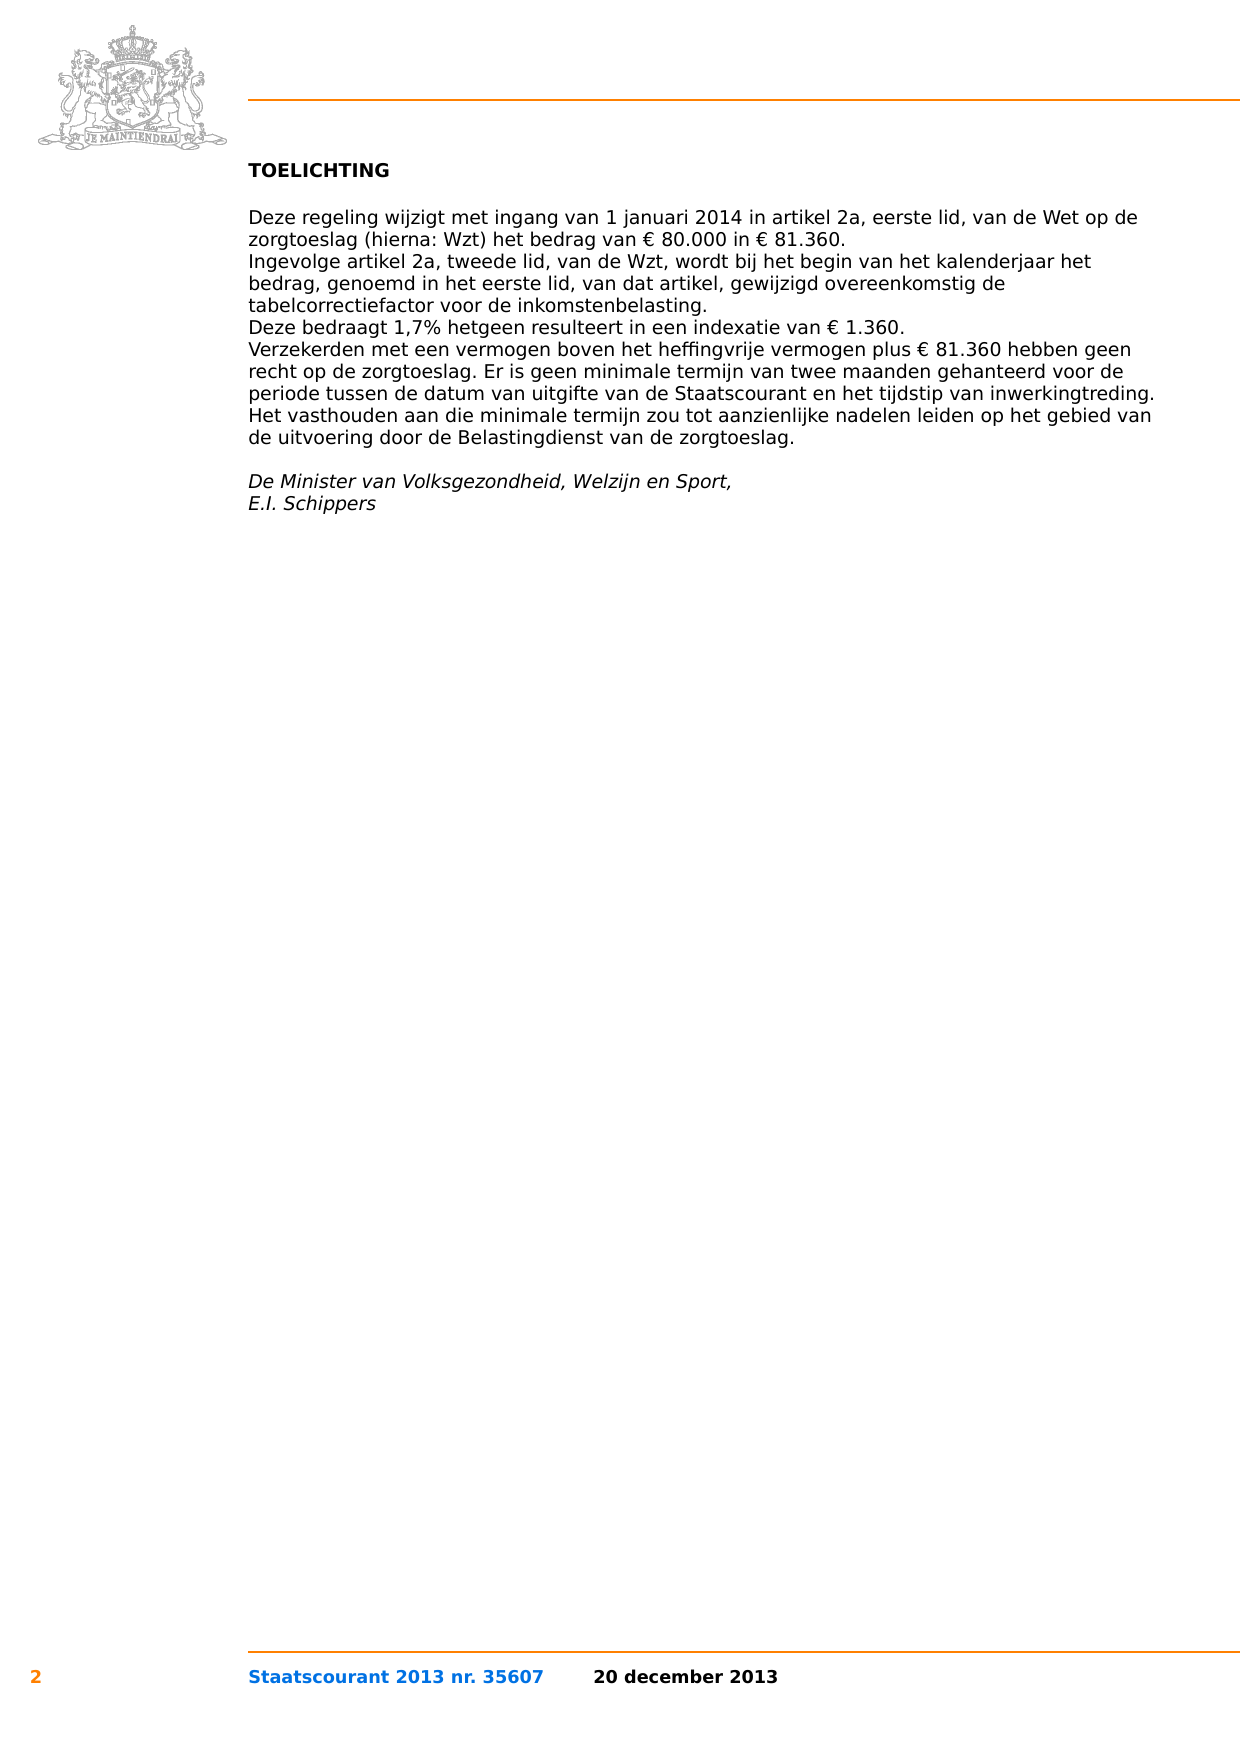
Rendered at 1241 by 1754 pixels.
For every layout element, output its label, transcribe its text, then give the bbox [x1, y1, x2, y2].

text Ingevolge artikel 2a, tweede lid, van de Wzt, wordt bij het begin van het kalenderjaar het bedrag, genoemd in het eerste lid, van dat artikel, gewijzigd overeenkomstig de tabelcorrectiefactor voor de inkomstenbelasting. [248, 251, 1163, 317]
text Deze bedraagt 1,7% hetgeen resulteert in een indexatie van € 1.360. [248, 317, 1163, 339]
text De Minister van Volksgezondheid, Welzijn en Sport, E.I. Schippers [248, 471, 1163, 514]
picture [38, 25, 227, 150]
text Verzekerden met een vermogen boven het heffingvrije vermogen plus € 81.360 hebben geen recht op de zorgtoeslag. Er is geen minimale termijn van twee maanden gehanteerd voor de periode tussen de datum van uitgifte van de Staatscourant en het tijdstip van inwerkingtreding. Het vasthouden aan die minimale termijn zou tot aanzienlijke nadelen leiden op het gebied van de uitvoering door de Belastingdienst van de zorgtoeslag. [248, 339, 1163, 449]
text Deze regeling wijzigt met ingang van 1 januari 2014 in artikel 2a, eerste lid, van de Wet op de zorgtoeslag (hierna: Wzt) het bedrag van € 80.000 in € 81.360. [248, 207, 1163, 251]
subtitle TOELICHTING [248, 160, 1163, 182]
